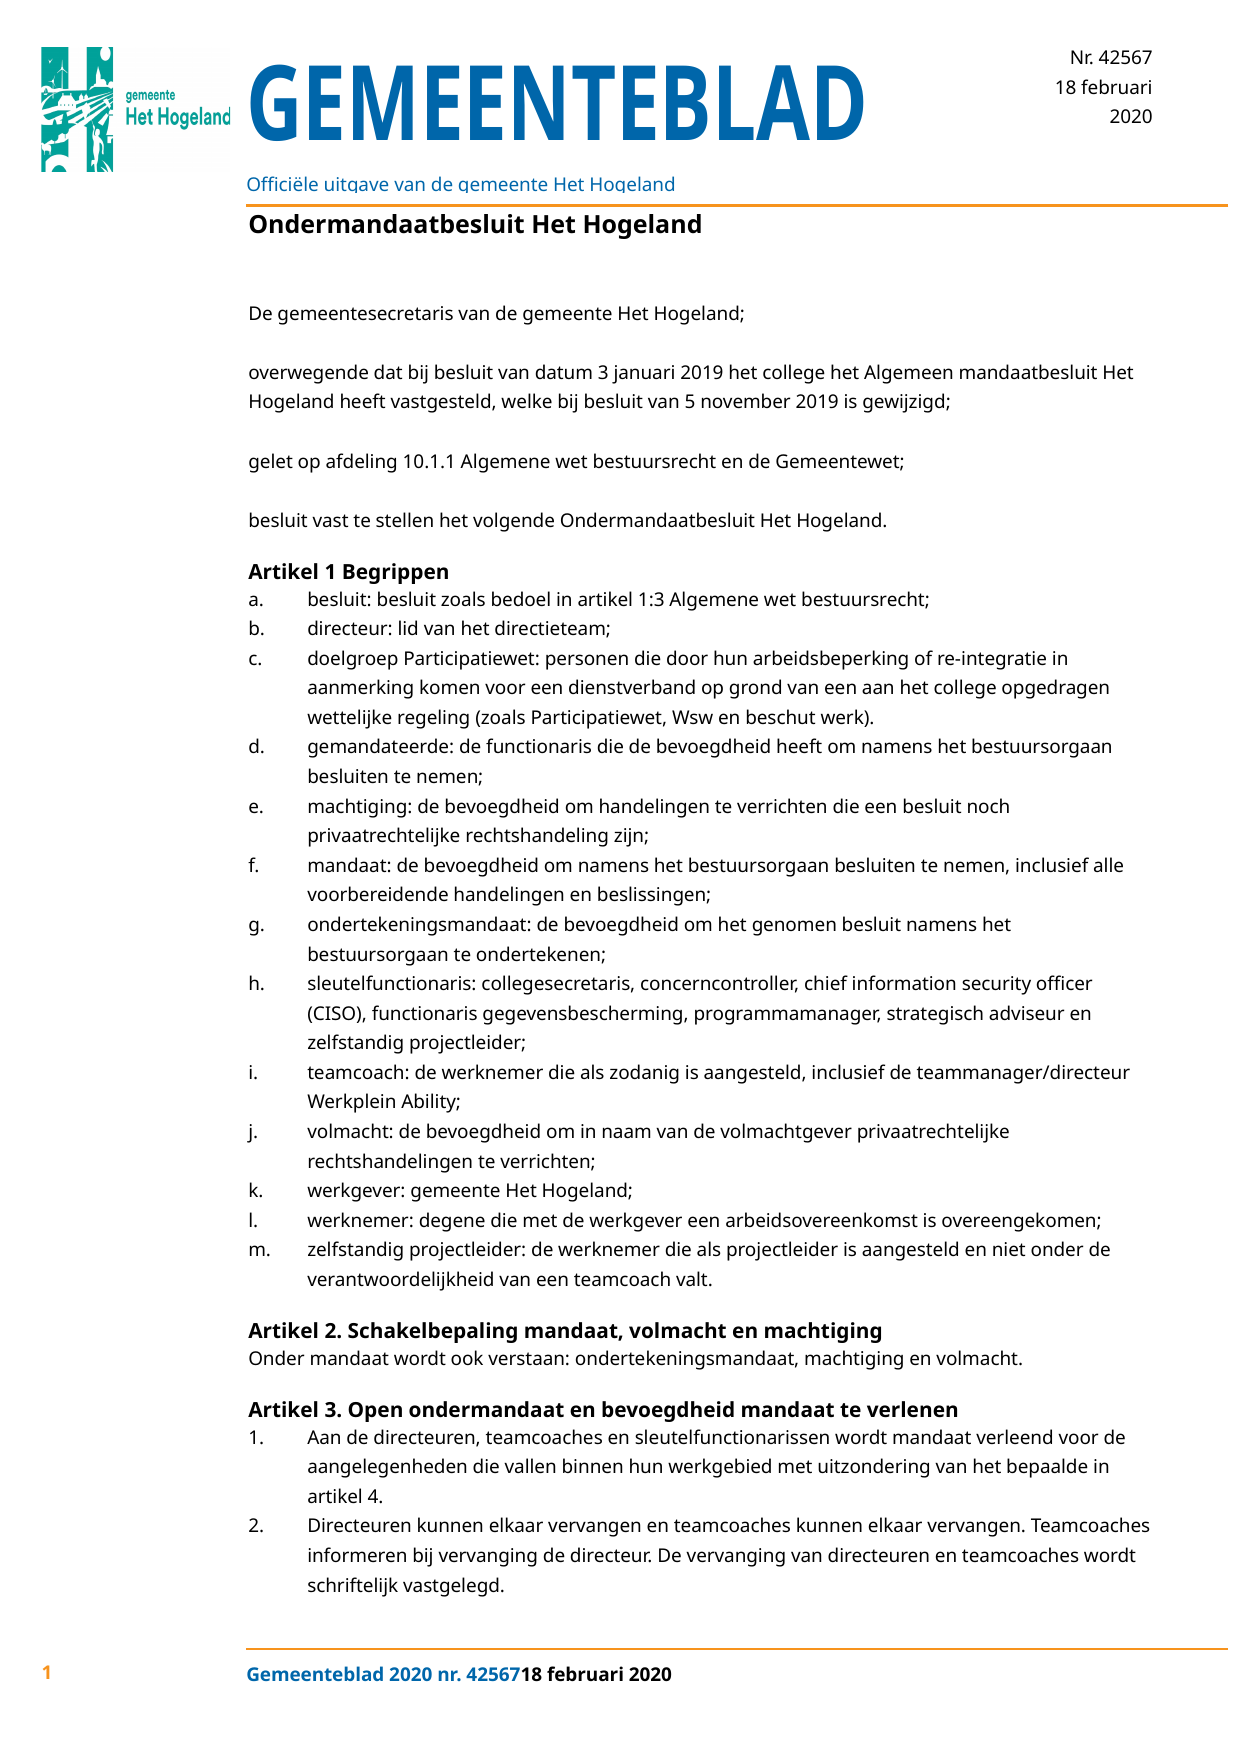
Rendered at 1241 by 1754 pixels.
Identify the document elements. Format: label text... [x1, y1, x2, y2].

list werknemer: degene die met de werkgever een arbeidsovereenkomst is overeengekomen; [248, 1207, 1152, 1233]
list Directeuren kunnen elkaar vervangen en teamcoaches kunnen elkaar vervangen. Teamcoaches informeren bij vervanging de directeur. De vervanging van directeuren en teamcoaches wordt schriftelijk vastgelegd. [248, 1513, 1152, 1598]
list directeur: lid van het directieteam; [248, 615, 1152, 641]
list sleutelfunctionaris: collegesecretaris, concerncontroller, chief information security officer (CISO), functionaris gegevensbescherming, programmamanager, strategisch adviseur en zelfstandig projectleider; [248, 970, 1152, 1055]
list volmacht: de bevoegdheid om in naam van de volmachtgever privaatrechtelijke rechtshandelingen te verrichten; [248, 1118, 1152, 1174]
list werkgever: gemeente Het Hogeland; [248, 1177, 1152, 1203]
text Artikel 1 Begrippen [248, 557, 1152, 586]
list doelgroep Participatiewet: personen die door hun arbeidsbeperking of re-integratie in aanmerking komen voor een dienstverband op grond van een aan het college opgedragen wettelijke regeling (zoals Participatiewet, Wsw en beschut werk). [248, 645, 1152, 730]
text Artikel 3. Open ondermandaat en bevoegdheid mandaat te verlenen [248, 1396, 1152, 1424]
text besluit vast te stellen het volgende Ondermandaatbesluit Het Hogeland. [248, 507, 1152, 533]
list Aan de directeuren, teamcoaches en sleutelfunctionarissen wordt mandaat verleend voor de aangelegenheden die vallen binnen hun werkgebied met uitzondering van het bepaalde in artikel 4. [248, 1424, 1152, 1509]
list gemandateerde: de functionaris die de bevoegdheid heeft om namens het bestuursorgaan besluiten te nemen; [248, 734, 1152, 789]
text Artikel 2. Schakelbepaling mandaat, volmacht en machtiging [248, 1317, 1152, 1345]
list mandaat: de bevoegdheid om namens het bestuursorgaan besluiten te nemen, inclusief alle voorbereidende handelingen en beslissingen; [248, 852, 1152, 907]
list teamcoach: de werknemer die als zodanig is aangesteld, inclusief de teammanager/directeur Werkplein Ability; [248, 1059, 1152, 1114]
text Onder mandaat wordt ook verstaan: ondertekeningsmandaat, machtiging en volmacht. [248, 1345, 1152, 1371]
picture [41, 47, 231, 172]
text overwegende dat bij besluit van datum 3 januari 2019 het college het Algemeen mandaatbesluit Het Hogeland heeft vastgesteld, welke bij besluit van 5 november 2019 is gewijzigd; [248, 359, 1152, 414]
text Ondermandaatbesluit Het Hogeland [248, 207, 1152, 241]
text De gemeentesecretaris van de gemeente Het Hogeland; [248, 300, 1152, 326]
list machtiging: de bevoegdheid om handelingen te verrichten die een besluit noch privaatrechtelijke rechtshandeling zijn; [248, 793, 1152, 848]
list zelfstandig projectleider: de werknemer die als projectleider is aangesteld en niet onder de verantwoordelijkheid van een teamcoach valt. [248, 1237, 1152, 1292]
list ondertekeningsmandaat: de bevoegdheid om het genomen besluit namens het bestuursorgaan te ondertekenen; [248, 911, 1152, 967]
text gelet op afdeling 10.1.1 Algemene wet bestuursrecht en de Gemeentewet; [248, 448, 1152, 473]
list besluit: besluit zoals bedoel in artikel 1:3 Algemene wet bestuursrecht; [248, 586, 1152, 612]
